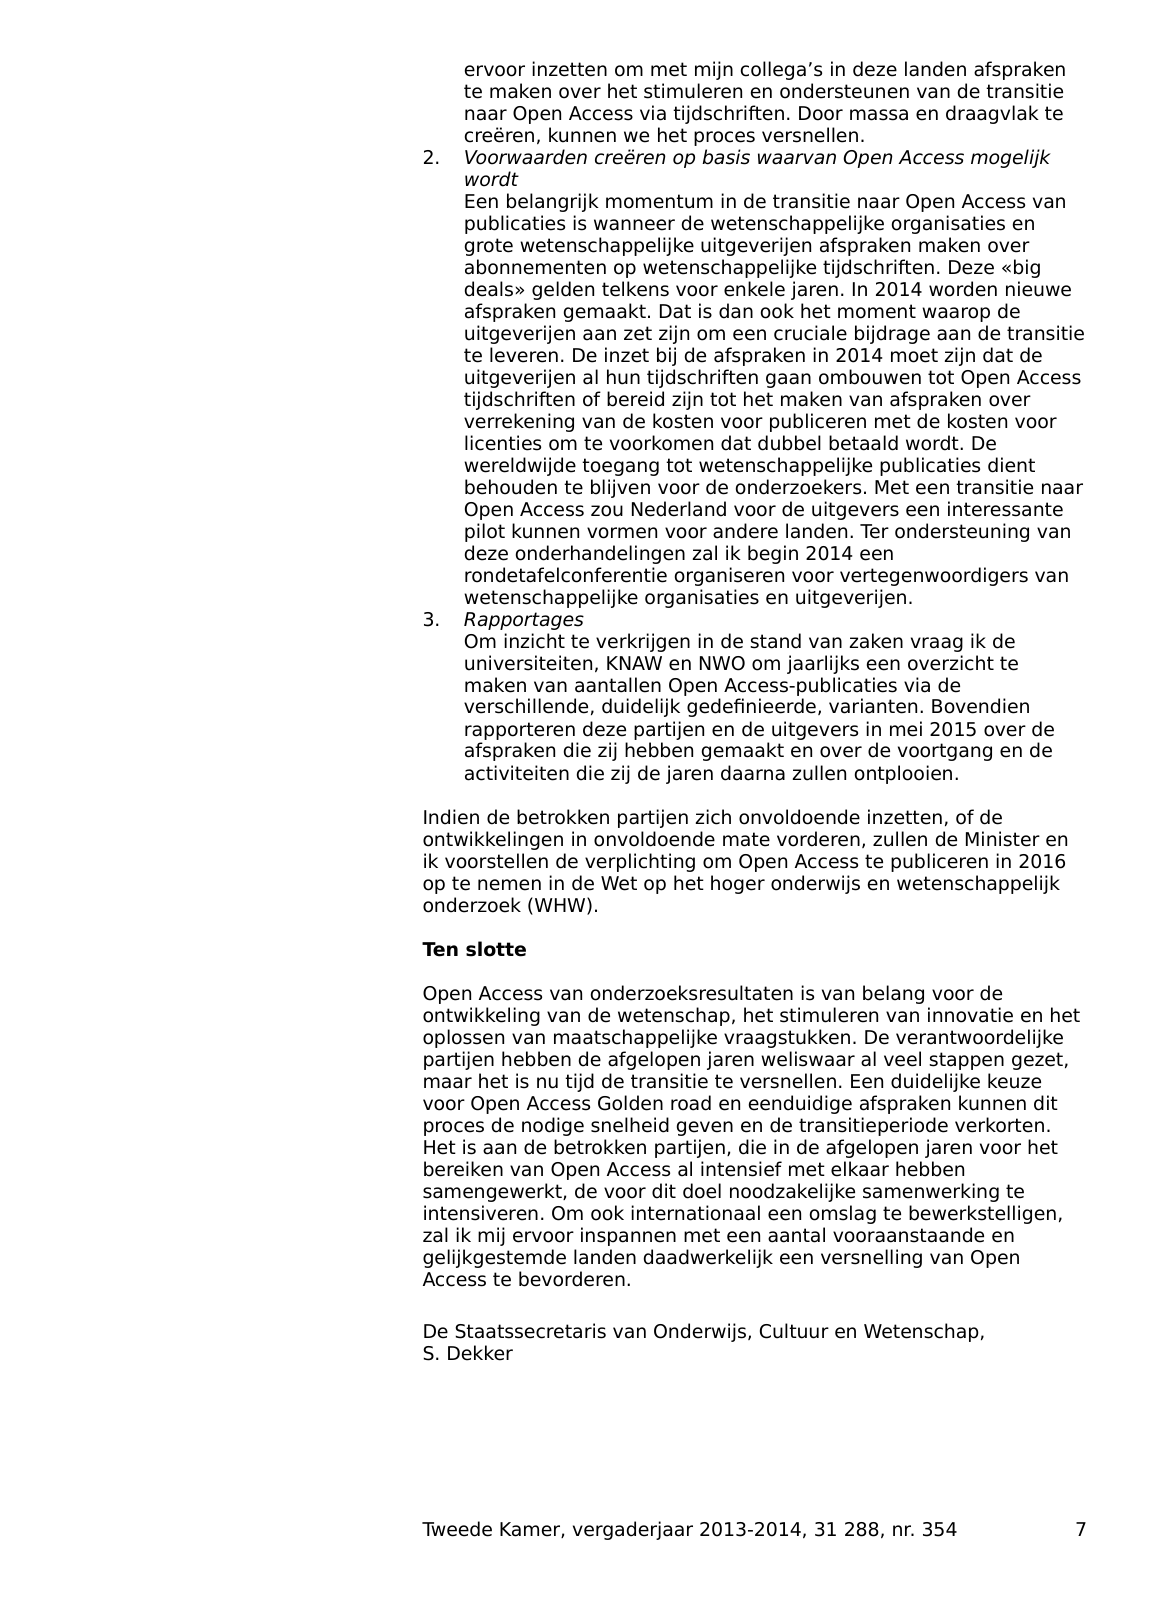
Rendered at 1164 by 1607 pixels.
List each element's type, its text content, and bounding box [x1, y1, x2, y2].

text Open Access van onderzoeksresultaten is van belang voor de ontwikkeling van de wetenschap, het stimuleren van innovatie en het oplossen van maatschappelijke vraagstukken. De verantwoordelijke partijen hebben de afgelopen jaren weliswaar al veel stappen gezet, maar het is nu tijd de transitie te versnellen. Een duidelijke keuze voor Open Access Golden road en eenduidige afspraken kunnen dit proces de nodige snelheid geven en de transitieperiode verkorten. Het is aan de betrokken partijen, die in de afgelopen jaren voor het bereiken van Open Access al intensief met elkaar hebben samengewerkt, de voor dit doel noodzakelijke samenwerking te intensiveren. Om ook internationaal een omslag te bewerkstelligen, zal ik mij ervoor inspannen met een aantal vooraanstaande en gelijkgestemde landen daadwerkelijk een versnelling van Open Access te bevorderen. [422, 983, 1087, 1291]
text 2. Voorwaarden creëren op basis waarvan Open Access mogelijk wordt [422, 147, 1087, 191]
text ervoor inzetten om met mijn collega’s in deze landen afspraken te maken over het stimuleren en ondersteunen van de transitie naar Open Access via tijdschriften. Door massa en draagvlak te creëren, kunnen we het proces versnellen. [464, 59, 1087, 147]
text Een belangrijk momentum in de transitie naar Open Access van publicaties is wanneer de wetenschappelijke organisaties en grote wetenschappelijke uitgeverijen afspraken maken over abonnementen op wetenschappelijke tijdschriften. Deze «big deals» gelden telkens voor enkele jaren. In 2014 worden nieuwe afspraken gemaakt. Dat is dan ook het moment waarop de uitgeverijen aan zet zijn om een cruciale bijdrage aan de transitie te leveren. De inzet bij de afspraken in 2014 moet zijn dat de uitgeverijen al hun tijdschriften gaan ombouwen tot Open Access tijdschriften of bereid zijn tot het maken van afspraken over verrekening van de kosten voor publiceren met de kosten voor licenties om te voorkomen dat dubbel betaald wordt. De wereldwijde toegang tot wetenschappelijke publicaties dient behouden te blijven voor de onderzoekers. Met een transitie naar Open Access zou Nederland voor de uitgevers een interessante pilot kunnen vormen voor andere landen. Ter ondersteuning van deze onderhandelingen zal ik begin 2014 een rondetafelconferentie organiseren voor vertegenwoordigers van wetenschappelijke organisaties en uitgeverijen. [464, 191, 1087, 608]
subtitle Ten slotte [422, 939, 1087, 961]
text Om inzicht te verkrijgen in de stand van zaken vraag ik de universiteiten, KNAW en NWO om jaarlijks een overzicht te maken van aantallen Open Access-publicaties via de verschillende, duidelijk gedefinieerde, varianten. Bovendien rapporteren deze partijen en de uitgevers in mei 2015 over de afspraken die zij hebben gemaakt en over de voortgang en de activiteiten die zij de jaren daarna zullen ontplooien. [464, 631, 1087, 784]
text De Staatssecretaris van Onderwijs, Cultuur en Wetenschap, S. Dekker [422, 1321, 1087, 1364]
text 3. Rapportages [422, 608, 1087, 631]
text Indien de betrokken partijen zich onvoldoende inzetten, of de ontwikkelingen in onvoldoende mate vorderen, zullen de Minister en ik voorstellen de verplichting om Open Access te publiceren in 2016 op te nemen in de Wet op het hoger onderwijs en wetenschappelijk onderzoek (WHW). [422, 807, 1087, 916]
